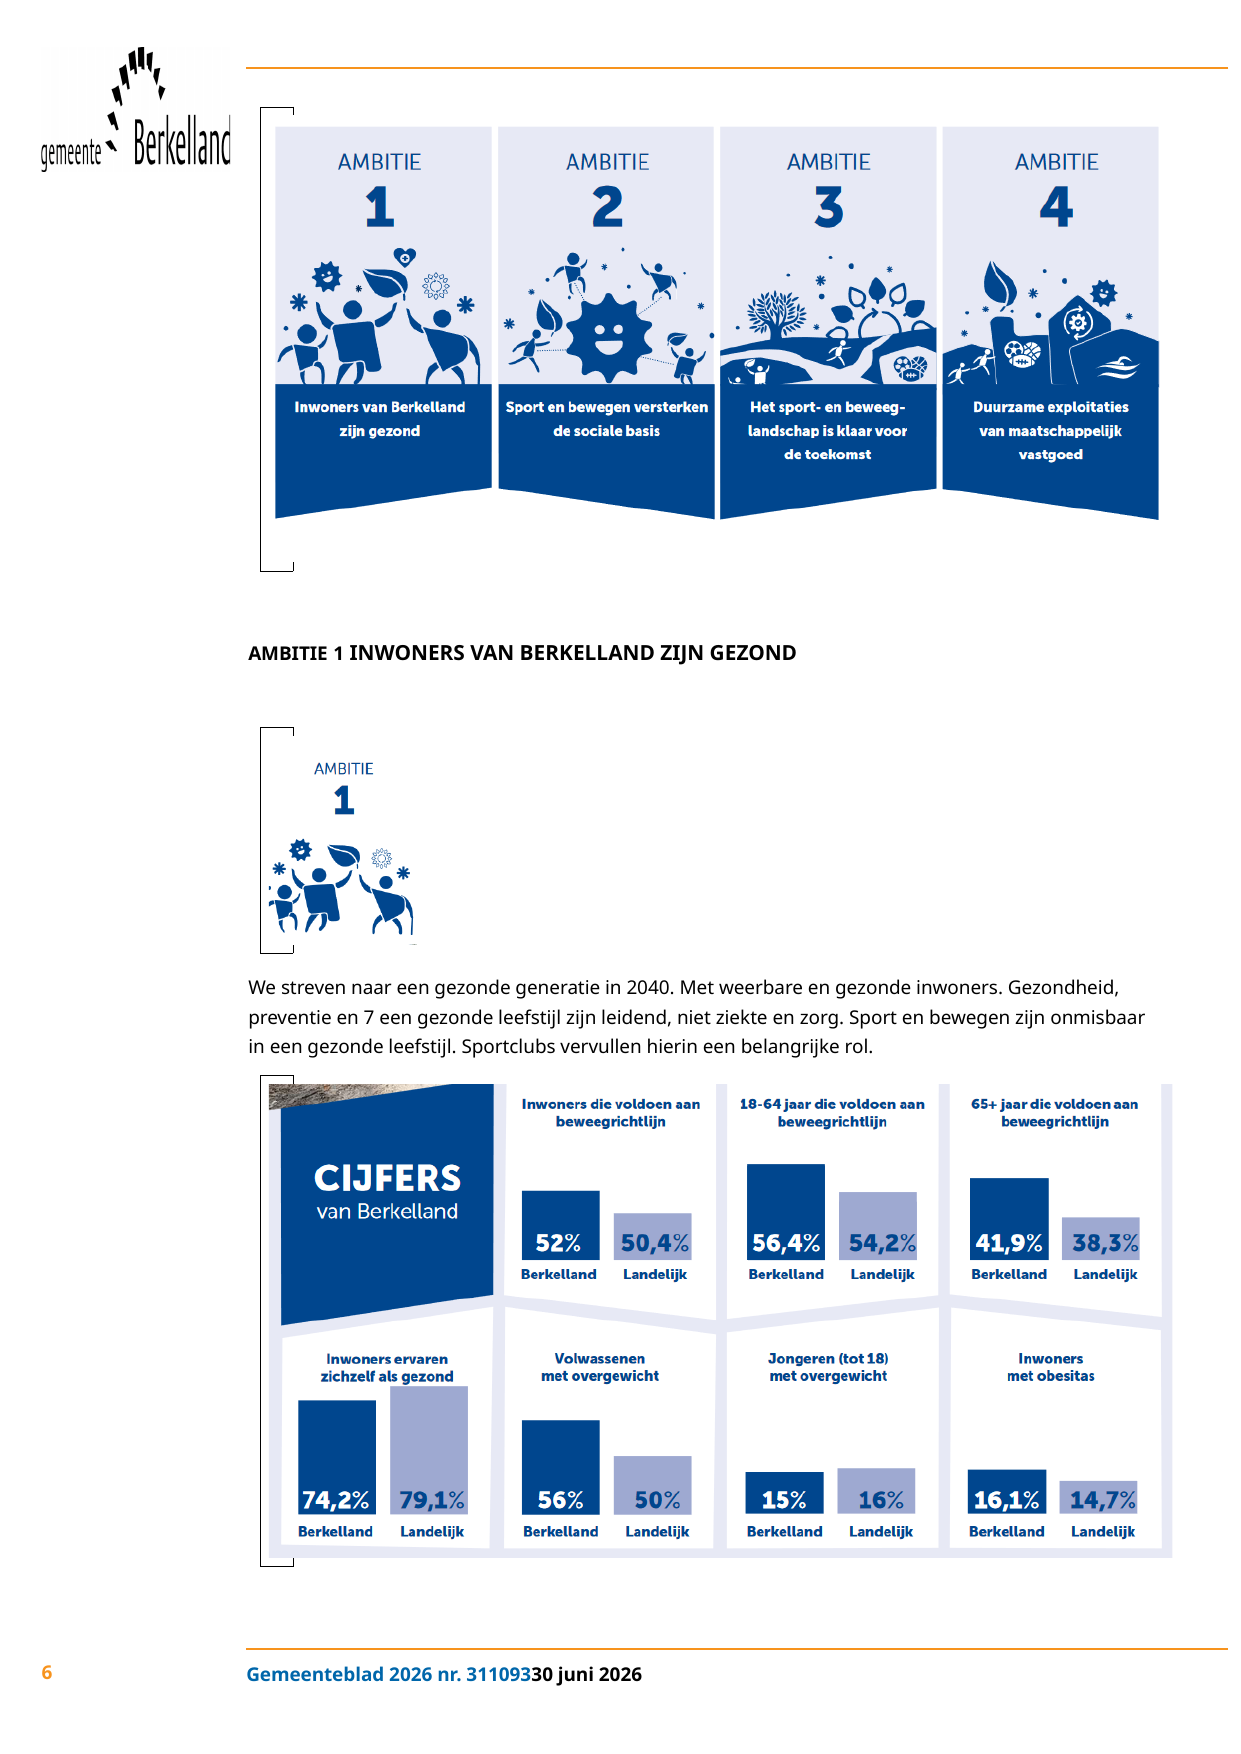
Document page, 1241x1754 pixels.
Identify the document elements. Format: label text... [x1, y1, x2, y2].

picture [268, 1084, 1173, 1558]
picture [268, 736, 417, 945]
text AMBITIE 1 INWONERS VAN BERKELLAND ZIJN GEZOND [248, 638, 1152, 666]
picture [41, 47, 231, 172]
text We streven naar een gezonde generatie in 2040. Met weerbare en gezonde inwoners. Gezondheid, preventie en 7 een gezonde leefstijl zijn leidend, niet ziekte en zorg. Sport en bewegen zijn onmisbaar in een gezonde leefstijl. Sportclubs vervullen hierin een belangrijke rol. [248, 974, 1152, 1059]
picture [268, 115, 1173, 562]
